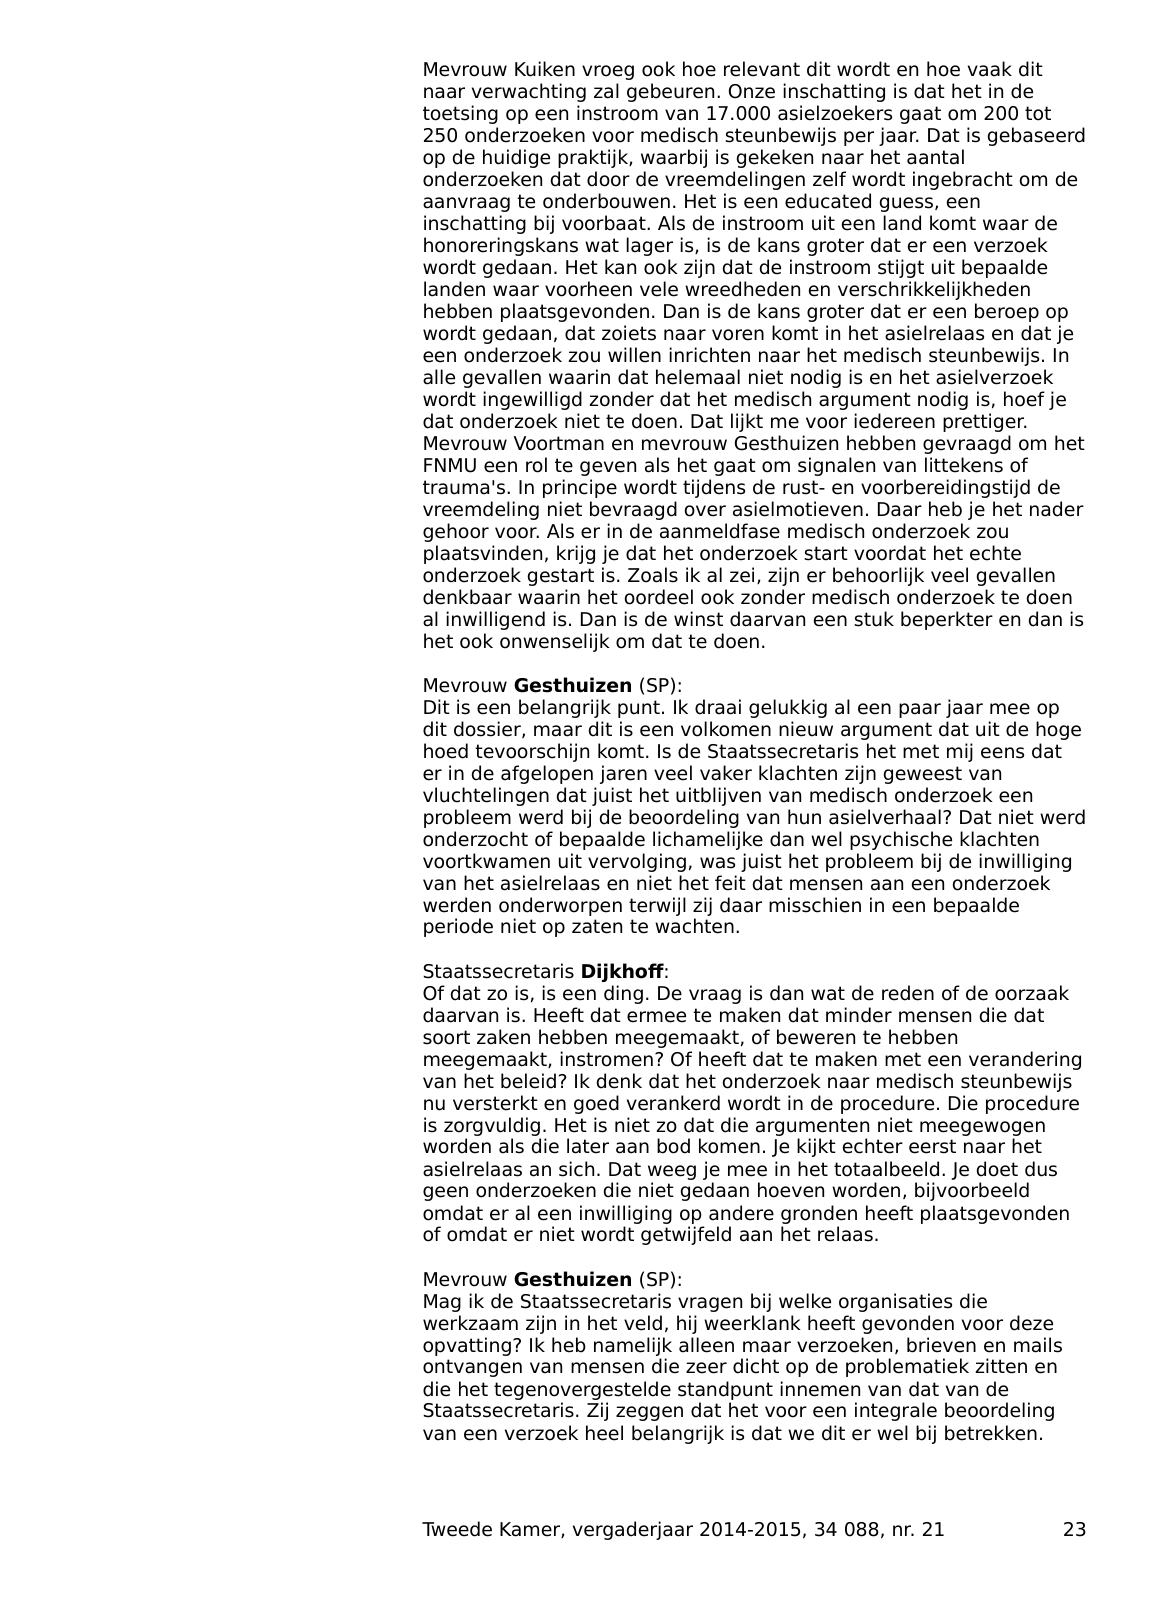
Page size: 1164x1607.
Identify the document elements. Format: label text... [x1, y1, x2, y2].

text Mevrouw Gesthuizen (SP): [422, 1268, 1087, 1291]
text Dit is een belangrijk punt. Ik draai gelukkig al een paar jaar mee op dit dossier, maar dit is een volkomen nieuw argument dat uit de hoge hoed tevoorschijn komt. Is de Staatssecretaris het met mij eens dat er in de afgelopen jaren veel vaker klachten zijn geweest van vluchtelingen dat juist het uitblijven van medisch onderzoek een probleem werd bij de beoordeling van hun asielverhaal? Dat niet werd onderzocht of bepaalde lichamelijke dan wel psychische klachten voortkwamen uit vervolging, was juist het probleem bij de inwilliging van het asielrelaas en niet het feit dat mensen aan een onderzoek werden onderworpen terwijl zij daar misschien in een bepaalde periode niet op zaten te wachten. [422, 697, 1087, 938]
text Mevrouw Kuiken vroeg ook hoe relevant dit wordt en hoe vaak dit naar verwachting zal gebeuren. Onze inschatting is dat het in de toetsing op een instroom van 17.000 asielzoekers gaat om 200 tot 250 onderzoeken voor medisch steunbewijs per jaar. Dat is gebaseerd op de huidige praktijk, waarbij is gekeken naar het aantal onderzoeken dat door de vreemdelingen zelf wordt ingebracht om de aanvraag te onderbouwen. Het is een educated guess, een inschatting bij voorbaat. Als de instroom uit een land komt waar de honoreringskans wat lager is, is de kans groter dat er een verzoek wordt gedaan. Het kan ook zijn dat de instroom stijgt uit bepaalde landen waar voorheen vele wreedheden en verschrikkelijkheden hebben plaatsgevonden. Dan is de kans groter dat er een beroep op wordt gedaan, dat zoiets naar voren komt in het asielrelaas en dat je een onderzoek zou willen inrichten naar het medisch steunbewijs. In alle gevallen waarin dat helemaal niet nodig is en het asielverzoek wordt ingewilligd zonder dat het medisch argument nodig is, hoef je dat onderzoek niet te doen. Dat lijkt me voor iedereen prettiger. [422, 59, 1087, 433]
text Of dat zo is, is een ding. De vraag is dan wat de reden of de oorzaak daarvan is. Heeft dat ermee te maken dat minder mensen die dat soort zaken hebben meegemaakt, of beweren te hebben meegemaakt, instromen? Of heeft dat te maken met een verandering van het beleid? Ik denk dat het onderzoek naar medisch steunbewijs nu versterkt en goed verankerd wordt in de procedure. Die procedure is zorgvuldig. Het is niet zo dat die argumenten niet meegewogen worden als die later aan bod komen. Je kijkt echter eerst naar het asielrelaas an sich. Dat weeg je mee in het totaalbeeld. Je doet dus geen onderzoeken die niet gedaan hoeven worden, bijvoorbeeld omdat er al een inwilliging op andere gronden heeft plaatsgevonden of omdat er niet wordt getwijfeld aan het relaas. [422, 983, 1087, 1246]
text Mag ik de Staatssecretaris vragen bij welke organisaties die werkzaam zijn in het veld, hij weerklank heeft gevonden voor deze opvatting? Ik heb namelijk alleen maar verzoeken, brieven en mails ontvangen van mensen die zeer dicht op de problematiek zitten en die het tegenovergestelde standpunt innemen van dat van de Staatssecretaris. Zij zeggen dat het voor een integrale beoordeling van een verzoek heel belangrijk is dat we dit er wel bij betrekken. [422, 1291, 1087, 1444]
text Staatssecretaris Dijkhoff: [422, 961, 1087, 983]
text Mevrouw Gesthuizen (SP): [422, 675, 1087, 697]
text Mevrouw Voortman en mevrouw Gesthuizen hebben gevraagd om het FNMU een rol te geven als het gaat om signalen van littekens of trauma's. In principe wordt tijdens de rust- en voorbereidingstijd de vreemdeling niet bevraagd over asielmotieven. Daar heb je het nader gehoor voor. Als er in de aanmeldfase medisch onderzoek zou plaatsvinden, krijg je dat het onderzoek start voordat het echte onderzoek gestart is. Zoals ik al zei, zijn er behoorlijk veel gevallen denkbaar waarin het oordeel ook zonder medisch onderzoek te doen al inwilligend is. Dan is de winst daarvan een stuk beperkter en dan is het ook onwenselijk om dat te doen. [422, 433, 1087, 652]
